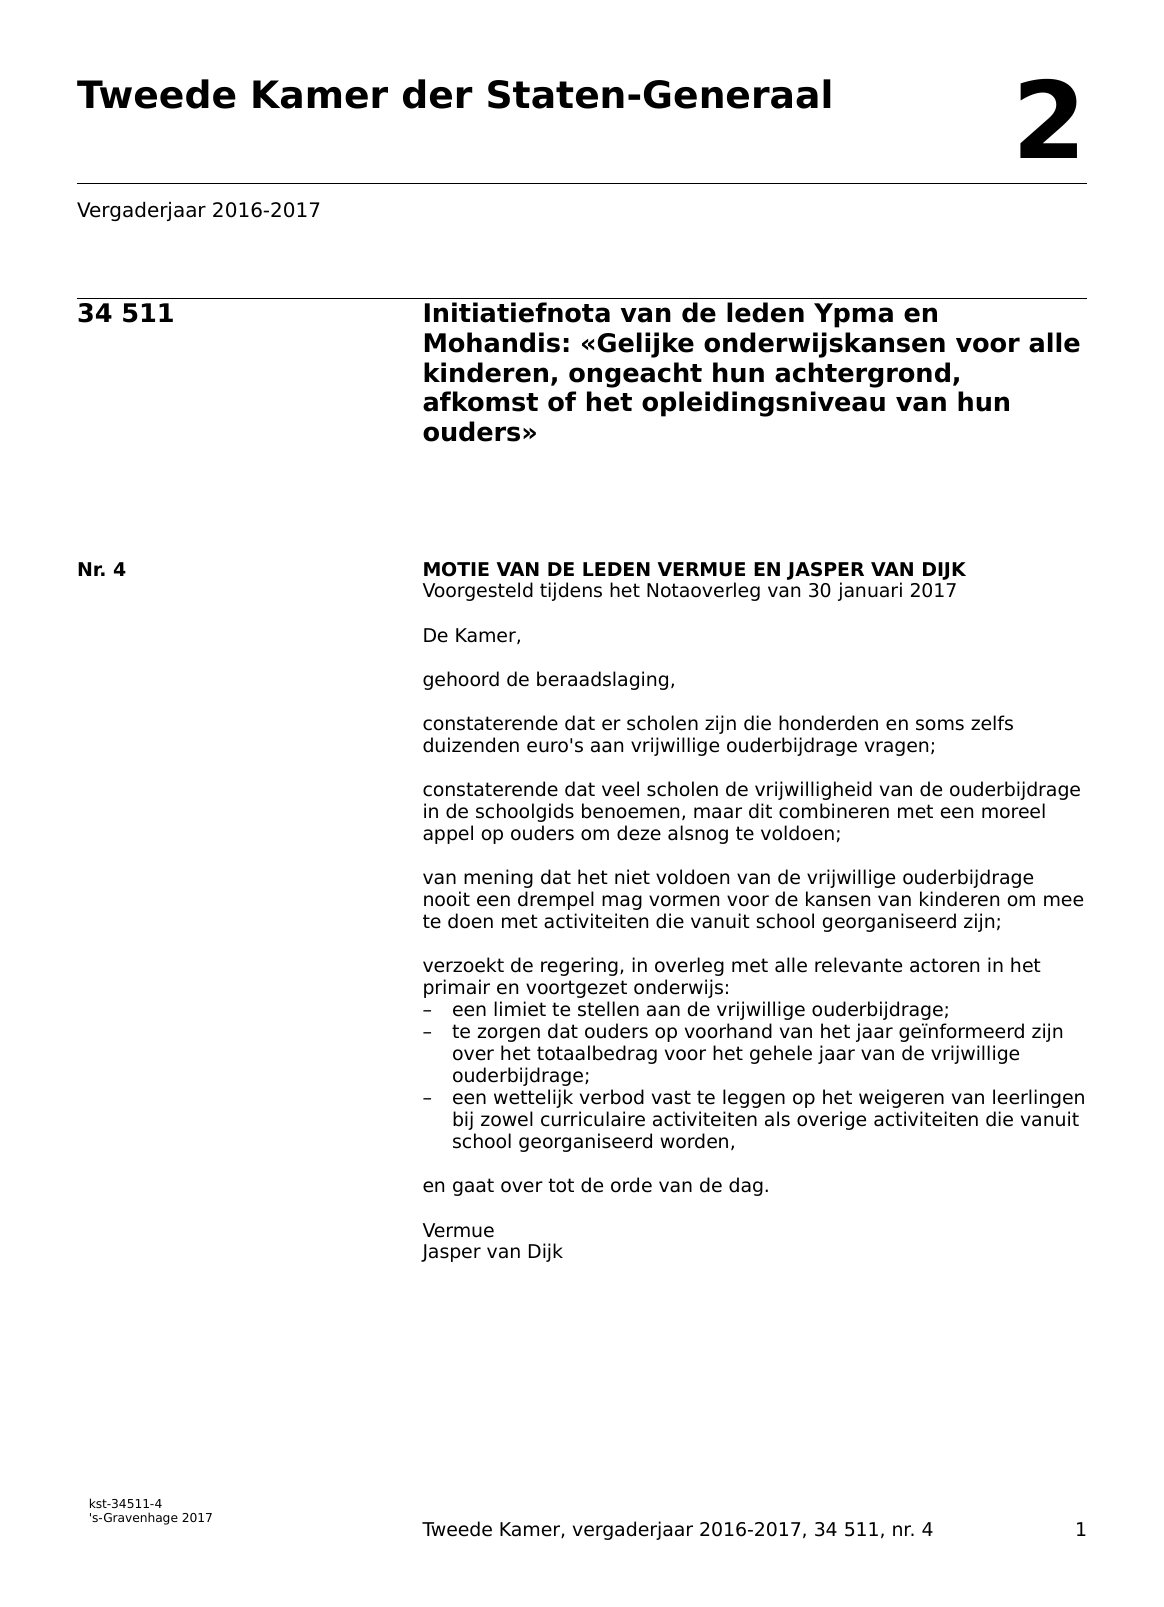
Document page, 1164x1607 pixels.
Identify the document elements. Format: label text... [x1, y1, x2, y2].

subtitle 34 511 Initiatiefnota van de leden Ypma en Mohandis: «Gelijke onderwijskansen voor alle kinderen, ongeacht hun achtergrond, afkomst of het opleidingsniveau van hun ouders» [77, 299, 1087, 447]
text Jasper van Dijk [422, 1241, 1087, 1263]
text constaterende dat veel scholen de vrijwilligheid van de ouderbijdrage in de schoolgids benoemen, maar dit combineren met een moreel appel op ouders om deze alsnog te voldoen; [422, 779, 1087, 845]
text gehoord de beraadslaging, [422, 669, 1087, 691]
text Voorgesteld tijdens het Notaoverleg van 30 januari 2017 [422, 580, 1087, 602]
text – een limiet te stellen aan de vrijwillige ouderbijdrage; [422, 999, 1087, 1021]
text en gaat over tot de orde van de dag. [422, 1175, 1087, 1197]
table_cell Vergaderjaar 2016-2017 [77, 184, 1087, 298]
text van mening dat het niet voldoen van de vrijwillige ouderbijdrage nooit een drempel mag vormen voor de kansen van kinderen om mee te doen met activiteiten die vanuit school georganiseerd zijn; [422, 867, 1087, 933]
text verzoekt de regering, in overleg met alle relevante actoren in het primair en voortgezet onderwijs: [422, 955, 1087, 999]
text 's-Gravenhage 2017 [88, 1511, 323, 1525]
text De Kamer, [422, 624, 1087, 647]
table_header 2 [886, 59, 1087, 183]
text constaterende dat er scholen zijn die honderden en soms zelfs duizenden euro's aan vrijwillige ouderbijdrage vragen; [422, 713, 1087, 757]
text Vermue [422, 1219, 1087, 1241]
text kst-34511-4 [88, 1497, 323, 1511]
text – te zorgen dat ouders op voorhand van het jaar geïnformeerd zijn over het totaalbedrag voor het gehele jaar van de vrijwillige ouderbijdrage; [422, 1021, 1087, 1087]
text – een wettelijk verbod vast te leggen op het weigeren van leerlingen bij zowel curriculaire activiteiten als overige activiteiten die vanuit school georganiseerd worden, [422, 1087, 1087, 1153]
subtitle Nr. 4 MOTIE VAN DE LEDEN VERMUE EN JASPER VAN DIJK [77, 558, 1087, 580]
table_header Tweede Kamer der Staten-Generaal [77, 59, 886, 183]
